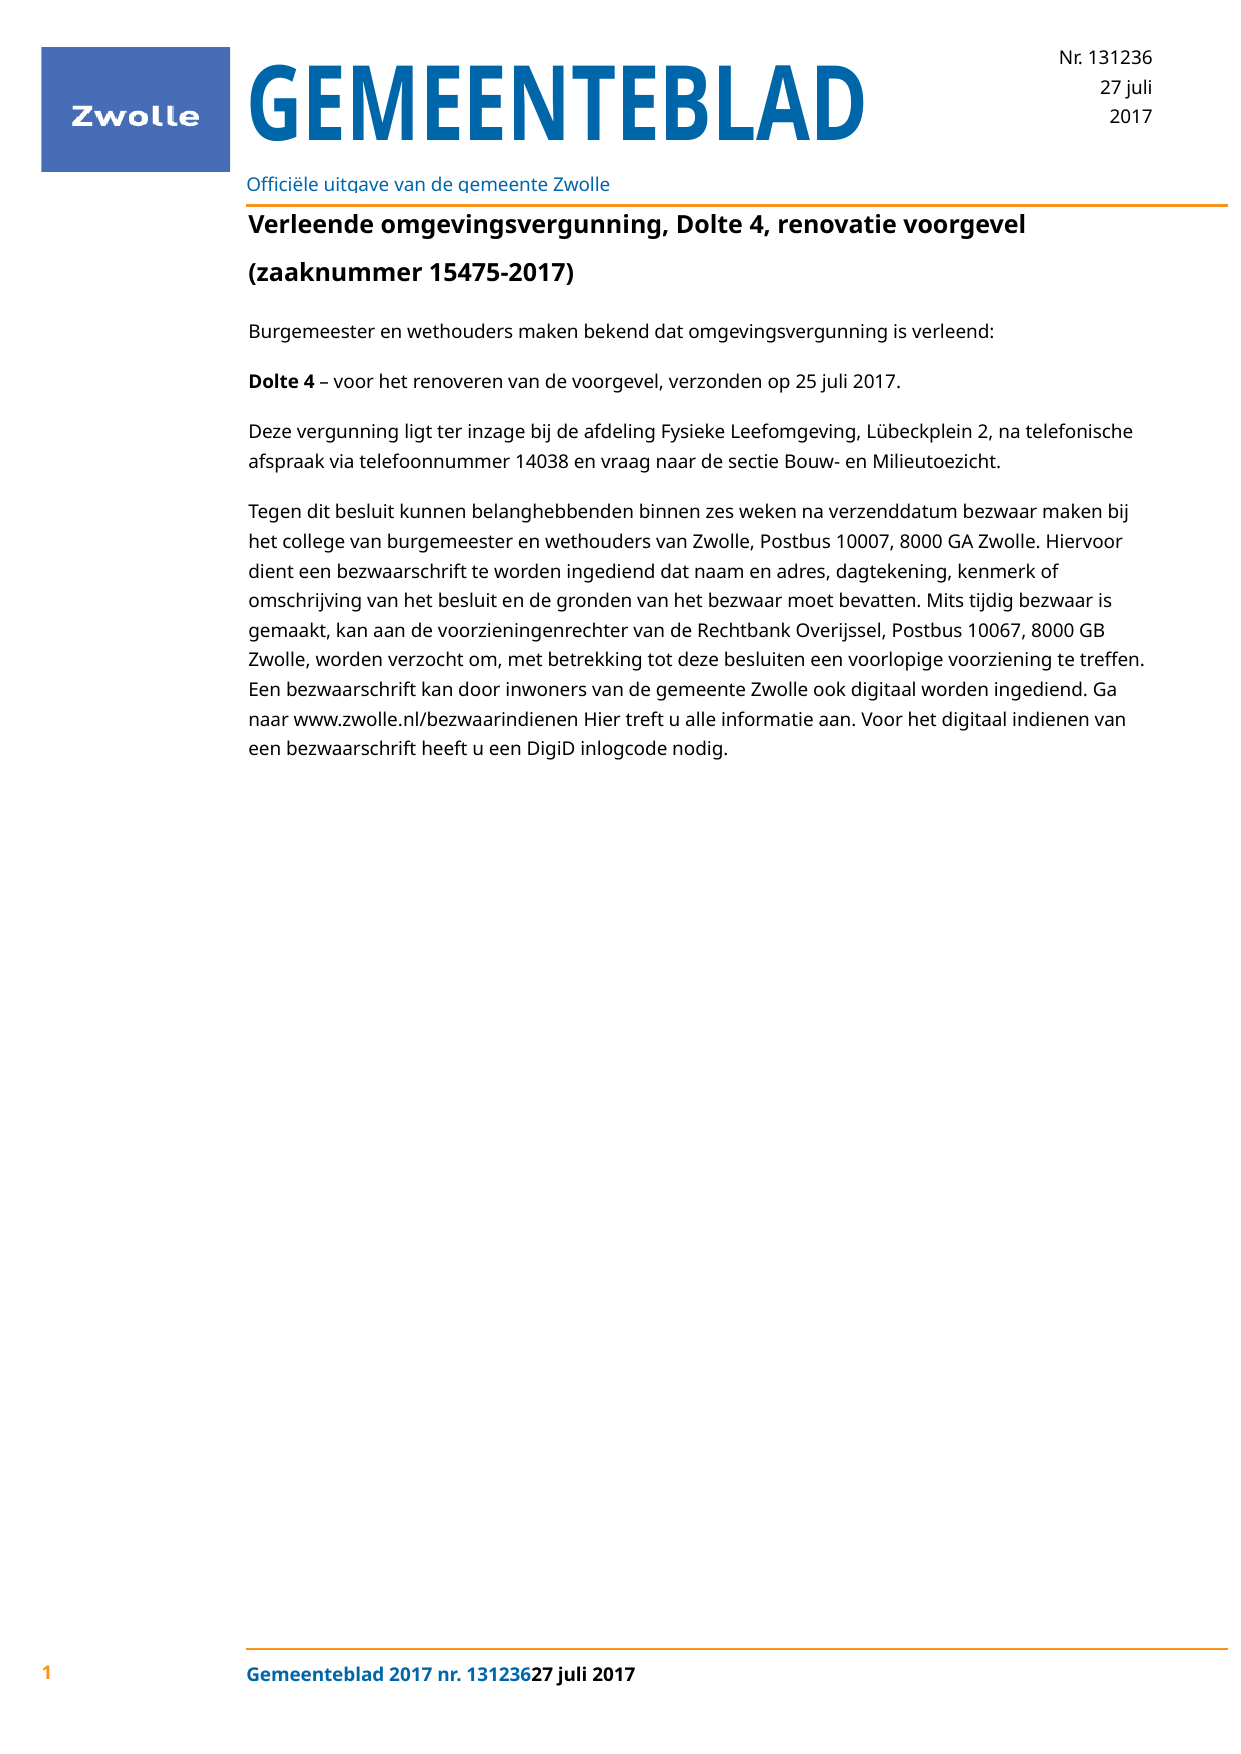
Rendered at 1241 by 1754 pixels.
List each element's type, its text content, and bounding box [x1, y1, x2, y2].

text Tegen dit besluit kunnen belanghebbenden binnen zes weken na verzenddatum bezwaar maken bij het college van burgemeester en wethouders van Zwolle, Postbus 10007, 8000 GA Zwolle. Hiervoor dient een bezwaarschrift te worden ingediend dat naam en adres, dagtekening, kenmerk of omschrijving van het besluit en de gronden van het bezwaar moet bevatten. Mits tijdig bezwaar is gemaakt, kan aan de voorzieningenrechter van de Rechtbank Overijssel, Postbus 10067, 8000 GB Zwolle, worden verzocht om, met betrekking tot deze besluiten een voorlopige voorziening te treffen. Een bezwaarschrift kan door inwoners van de gemeente Zwolle ook digitaal worden ingediend. Ga naar www.zwolle.nl/bezwaarindienen Hier treft u alle informatie aan. Voor het digitaal indienen van een bezwaarschrift heeft u een DigiD inlogcode nodig. [248, 499, 1152, 761]
text Deze vergunning ligt ter inzage bij de afdeling Fysieke Leefomgeving, Lübeckplein 2, na telefonische afspraak via telefoonnummer 14038 en vraag naar de sectie Bouw- en Milieutoezicht. [248, 419, 1152, 474]
text Dolte 4 – voor het renoveren van de voorgevel, verzonden op 25 juli 2017. [248, 368, 1152, 394]
picture [41, 47, 231, 172]
text Verleende omgevingsvergunning, Dolte 4, renovatie voorgevel (zaaknummer 15475-2017) [248, 207, 1152, 288]
text Burgemeester en wethouders maken bekend dat omgevingsvergunning is verleend: [248, 318, 1152, 344]
